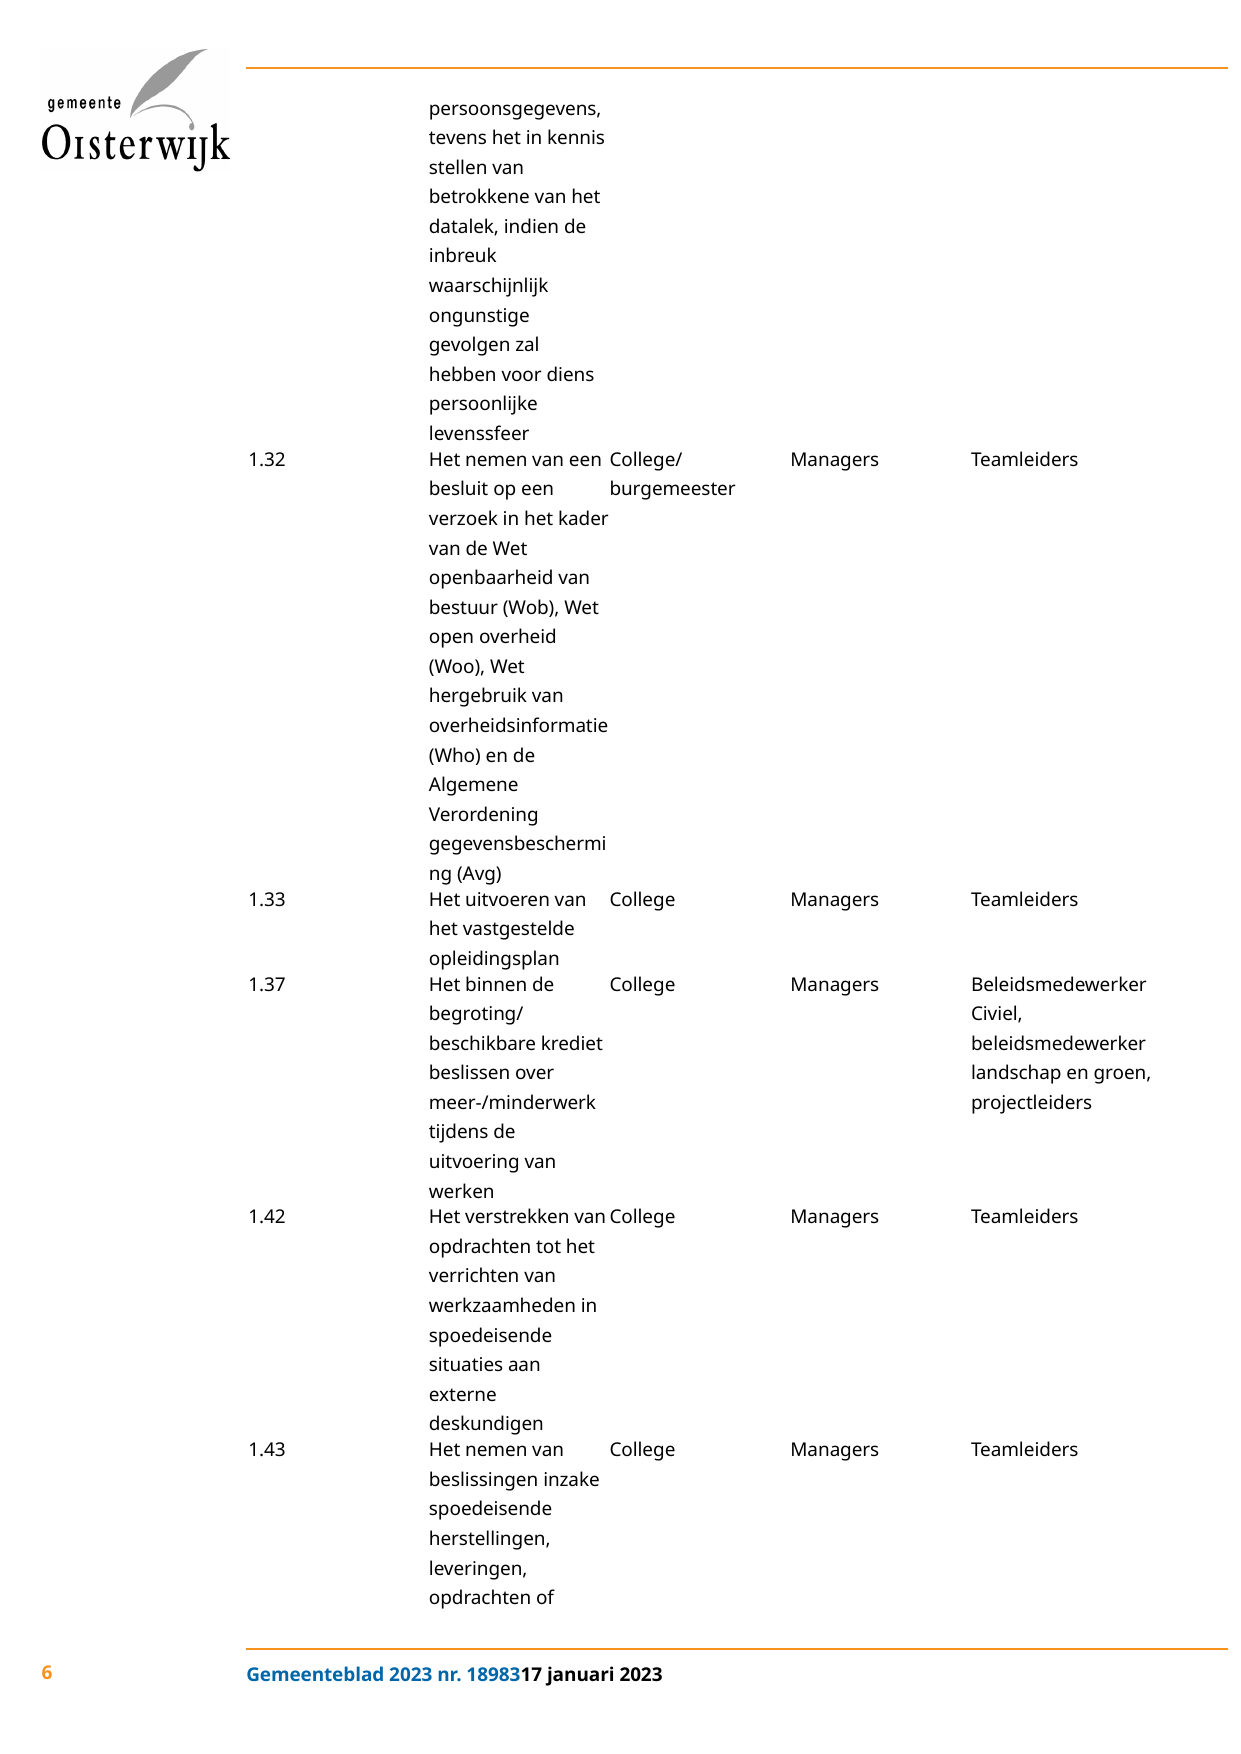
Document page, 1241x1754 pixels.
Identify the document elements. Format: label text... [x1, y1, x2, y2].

table_cell 1.33 [248, 886, 429, 971]
table_cell [790, 95, 971, 446]
table_cell 1.37 [248, 971, 429, 1203]
table_cell [971, 95, 1152, 446]
table_cell Het nemen van een besluit op een verzoek in het kader van de Wet openbaarheid van bestuur (Wob), Wet open overheid (Woo), Wet hergebruik van overheidsinformatie (Who) en de Algemene Verordening gegevensbescherming (Avg) [429, 446, 609, 886]
table_cell Managers [790, 446, 971, 886]
table_cell [609, 95, 790, 446]
table_cell 1.42 [248, 1204, 429, 1436]
table_cell College/ burgemeester [609, 446, 790, 886]
table_cell 1.43 [248, 1436, 429, 1610]
table_cell Teamleiders [971, 886, 1152, 971]
table_cell Teamleiders [971, 1204, 1152, 1436]
table_cell College [609, 1204, 790, 1436]
table_cell College [609, 971, 790, 1203]
table_cell Het uitvoeren van het vastgestelde opleidingsplan [429, 886, 609, 971]
table_cell Het verstrekken van opdrachten tot het verrichten van werkzaamheden in spoedeisende situaties aan externe deskundigen [429, 1204, 609, 1436]
table_cell 1.32 [248, 446, 429, 886]
table_cell Het binnen de begroting/ beschikbare krediet beslissen over meer-/minderwerk tijdens de uitvoering van werken [429, 971, 609, 1203]
table_cell persoonsgegevens, tevens het in kennis stellen van betrokkene van het datalek, indien de inbreuk waarschijnlijk ongunstige gevolgen zal hebben voor diens persoonlijke levenssfeer [429, 95, 609, 446]
table_cell Managers [790, 886, 971, 971]
table_cell Beleidsmedewerker Civiel, beleidsmedewerker landschap en groen, projectleiders [971, 971, 1152, 1203]
table_cell Teamleiders [971, 1436, 1152, 1610]
table_cell College [609, 1436, 790, 1610]
table_cell Het nemen van beslissingen inzake spoedeisende herstellingen, leveringen, opdrachten of [429, 1436, 609, 1610]
table_cell College [609, 886, 790, 971]
table_cell [248, 95, 429, 446]
table_cell Managers [790, 971, 971, 1203]
table_cell Managers [790, 1204, 971, 1436]
picture [41, 47, 231, 172]
table_cell Managers [790, 1436, 971, 1610]
table_cell Teamleiders [971, 446, 1152, 886]
